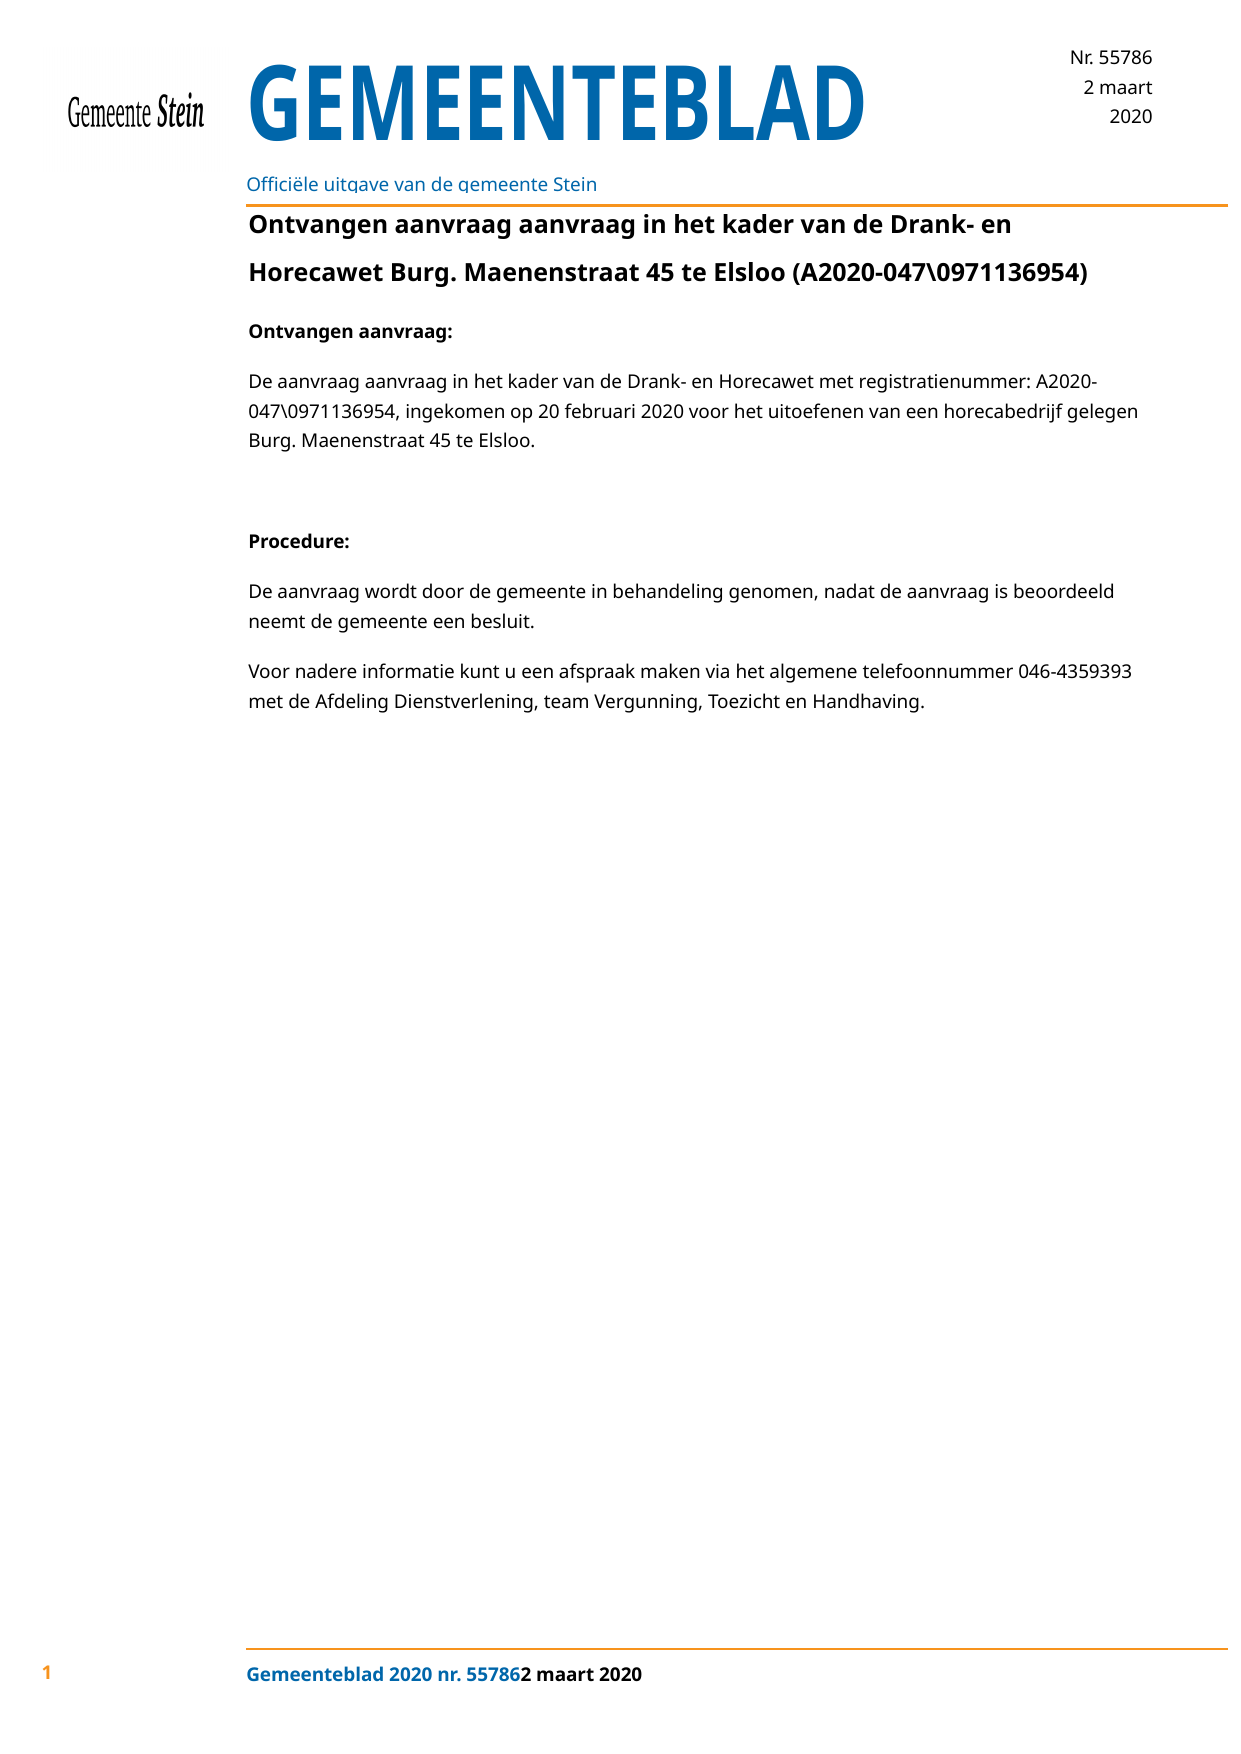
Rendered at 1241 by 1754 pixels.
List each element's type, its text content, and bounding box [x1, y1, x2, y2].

text De aanvraag aanvraag in het kader van de Drank- en Horecawet met registratienummer: A2020-047\0971136954, ingekomen op 20 februari 2020 voor het uitoefenen van een horecabedrijf gelegen Burg. Maenenstraat 45 te Elsloo. [248, 368, 1152, 453]
text Voor nadere informatie kunt u een afspraak maken via het algemene telefoonnummer 046-4359393 met de Afdeling Dienstverlening, team Vergunning, Toezicht en Handhaving. [248, 659, 1152, 714]
text Ontvangen aanvraag aanvraag in het kader van de Drank- en Horecawet Burg. Maenenstraat 45 te Elsloo (A2020-047\0971136954) [248, 207, 1152, 288]
picture [41, 47, 231, 172]
text De aanvraag wordt door de gemeente in behandeling genomen, nadat de aanvraag is beoordeeld neemt de gemeente een besluit. [248, 579, 1152, 634]
text Ontvangen aanvraag: [248, 318, 1152, 344]
text Procedure: [248, 528, 1152, 554]
